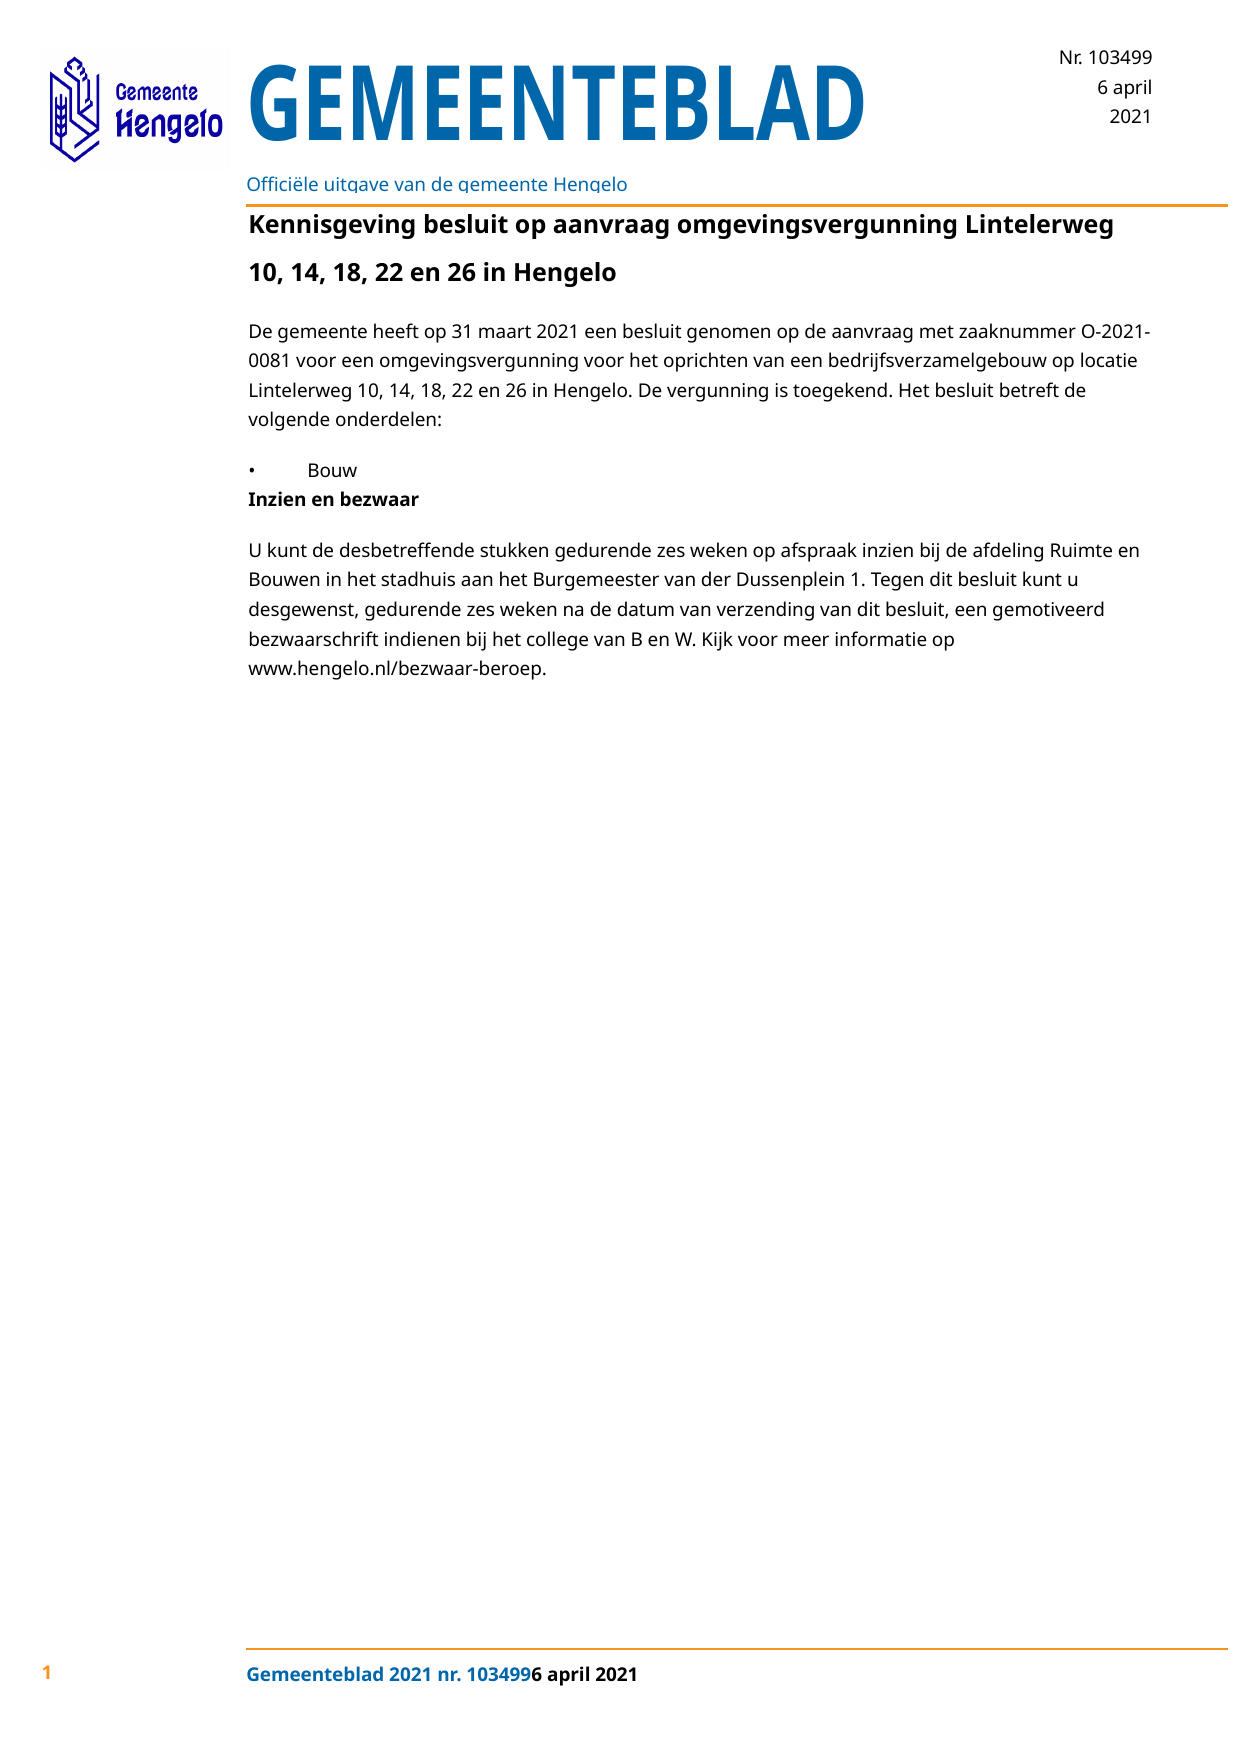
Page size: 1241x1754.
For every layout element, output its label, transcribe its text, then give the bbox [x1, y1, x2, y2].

picture [41, 47, 231, 172]
text U kunt de desbetreffende stukken gedurende zes weken op afspraak inzien bij de afdeling Ruimte en Bouwen in het stadhuis aan het Burgemeester van der Dussenplein 1. Tegen dit besluit kunt u desgewenst, gedurende zes weken na de datum van verzending van dit besluit, een gemotiveerd bezwaarschrift indienen bij het college van B en W. Kijk voor meer informatie op www.hengelo.nl/bezwaar-beroep. [248, 537, 1152, 681]
text Kennisgeving besluit op aanvraag omgevingsvergunning Lintelerweg 10, 14, 18, 22 en 26 in Hengelo [248, 207, 1152, 288]
text De gemeente heeft op 31 maart 2021 een besluit genomen op de aanvraag met zaaknummer O-2021-0081 voor een omgevingsvergunning voor het oprichten van een bedrijfsverzamelgebouw op locatie Lintelerweg 10, 14, 18, 22 en 26 in Hengelo. De vergunning is toegekend. Het besluit betreft de volgende onderdelen: [248, 318, 1152, 432]
list Bouw [248, 457, 1152, 483]
text Inzien en bezwaar [248, 487, 1152, 512]
